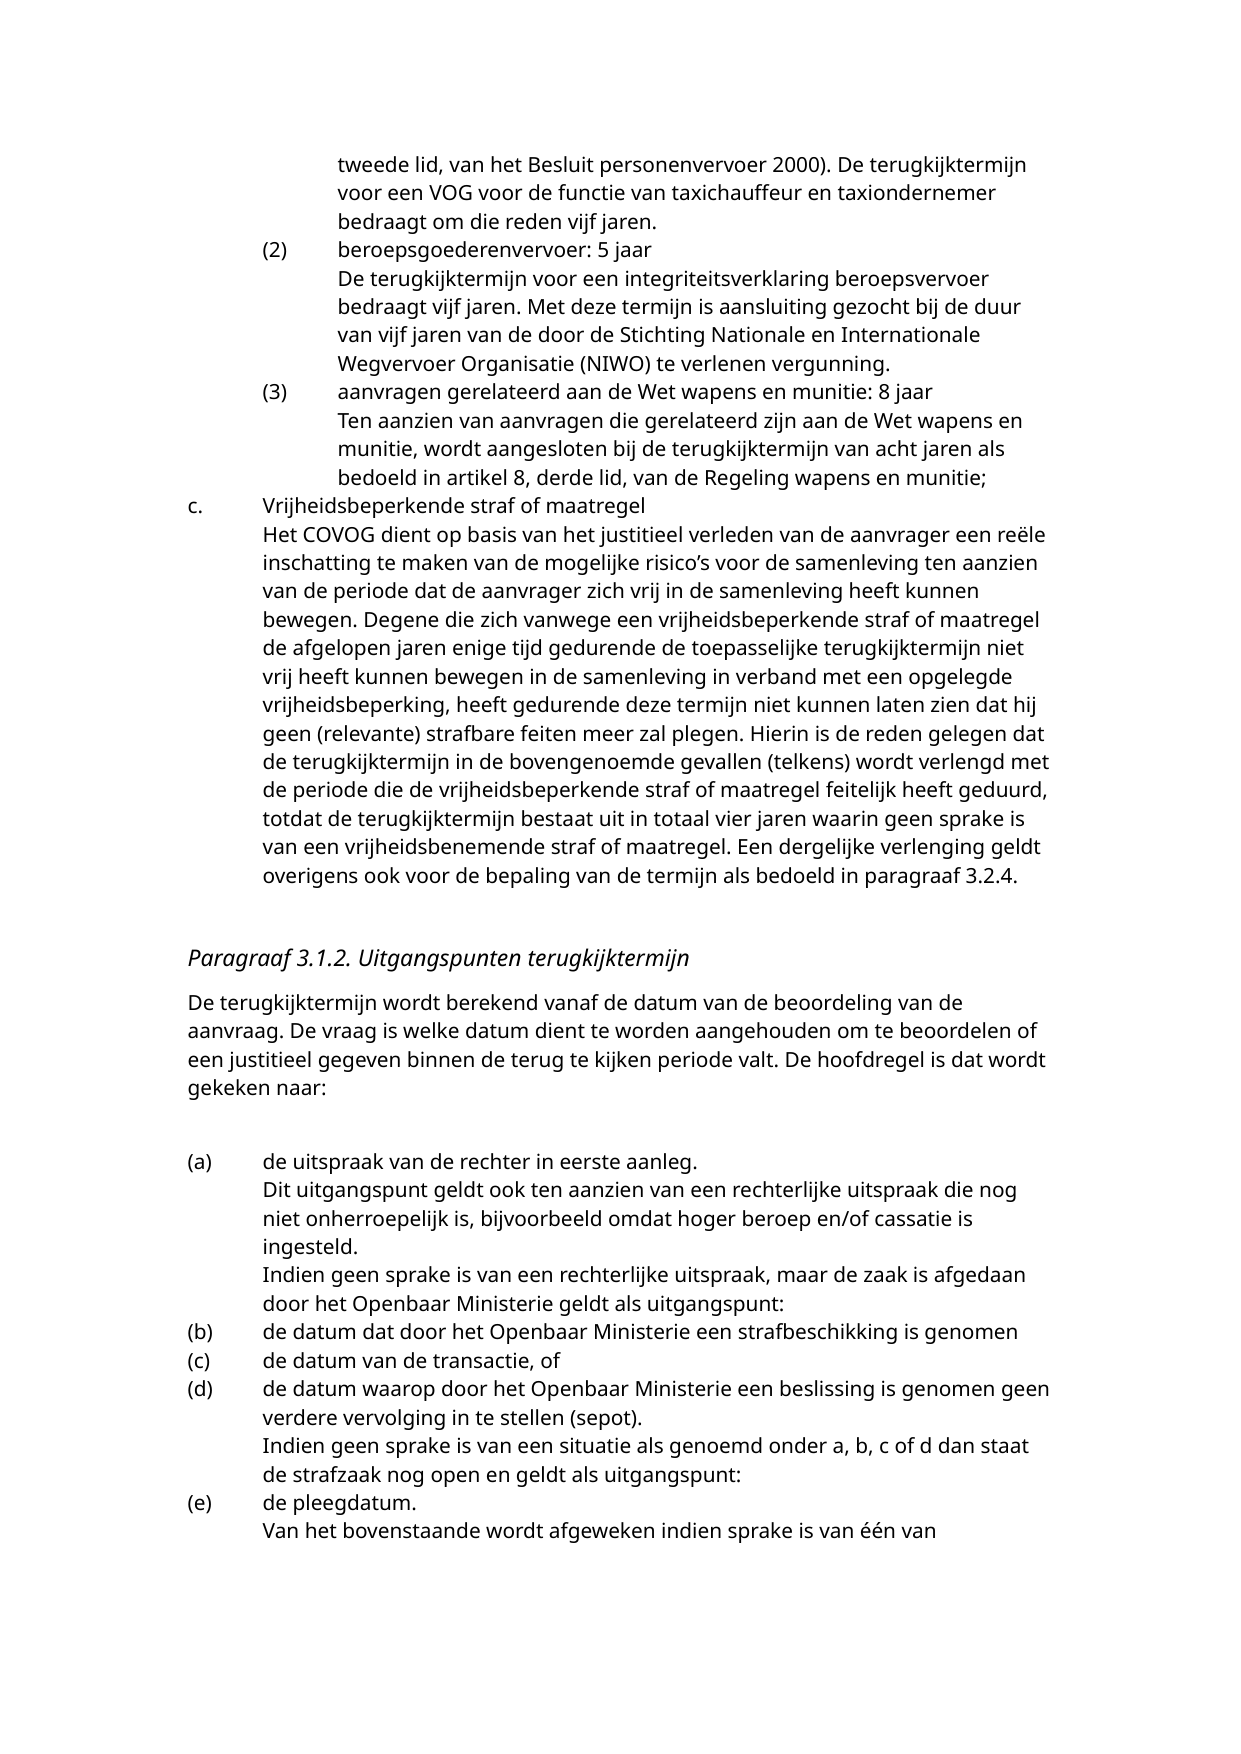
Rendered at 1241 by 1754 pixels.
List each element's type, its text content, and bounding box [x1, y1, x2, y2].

list tweede lid, van het Besluit personenvervoer 2000). De terugkijktermijn voor een VOG voor de functie van taxichauffeur en taxiondernemer bedraagt om die reden vijf jaren. [262, 150, 1053, 235]
list Indien geen sprake is van een situatie als genoemd onder a, b, c of d dan staat de strafzaak nog open en geldt als uitgangspunt: [187, 1431, 1053, 1488]
list de datum waarop door het Openbaar Ministerie een beslissing is genomen geen verdere vervolging in te stellen (sepot). [187, 1374, 1053, 1431]
text De terugkijktermijn wordt berekend vanaf de datum van de beoordeling van de aanvraag. De vraag is welke datum dient te worden aangehouden om te beoordelen of een justitieel gegeven binnen de terug te kijken periode valt. De hoofdregel is dat wordt gekeken naar: [187, 988, 1053, 1102]
list de datum dat door het Openbaar Ministerie een strafbeschikking is genomen [187, 1317, 1053, 1346]
list de datum van de transactie, of [187, 1346, 1053, 1374]
subtitle Paragraaf 3.1.2. Uitgangspunten terugkijktermijn [187, 942, 1053, 973]
list Indien geen sprake is van een rechterlijke uitspraak, maar de zaak is afgedaan door het Openbaar Ministerie geldt als uitgangspunt: [187, 1261, 1053, 1317]
list Vrijheidsbeperkende straf of maatregel [187, 491, 1053, 520]
list Van het bovenstaande wordt afgeweken indien sprake is van één van [187, 1517, 1053, 1545]
list de pleegdatum. [187, 1488, 1053, 1517]
list Dit uitgangspunt geldt ook ten aanzien van een rechterlijke uitspraak die nog niet onherroepelijk is, bijvoorbeeld omdat hoger beroep en/of cassatie is ingesteld. [187, 1175, 1053, 1261]
list Ten aanzien van aanvragen die gerelateerd zijn aan de Wet wapens en munitie, wordt aangesloten bij de terugkijktermijn van acht jaren als bedoeld in artikel 8, derde lid, van de Regeling wapens en munitie; [262, 406, 1053, 491]
list de uitspraak van de rechter in eerste aanleg. [187, 1147, 1053, 1175]
list Het COVOG dient op basis van het justitieel verleden van de aanvrager een reële inschatting te maken van de mogelijke risico’s voor de samenleving ten aanzien van de periode dat de aanvrager zich vrij in de samenleving heeft kunnen bewegen. Degene die zich vanwege een vrijheidsbeperkende straf of maatregel de afgelopen jaren enige tijd gedurende de toepasselijke terugkijktermijn niet vrij heeft kunnen bewegen in de samenleving in verband met een opgelegde vrijheidsbeperking, heeft gedurende deze termijn niet kunnen laten zien dat hij geen (relevante) strafbare feiten meer zal plegen. Hierin is de reden gelegen dat de terugkijktermijn in de bovengenoemde gevallen (telkens) wordt verlengd met de periode die de vrijheidsbeperkende straf of maatregel feitelijk heeft geduurd, totdat de terugkijktermijn bestaat uit in totaal vier jaren waarin geen sprake is van een vrijheidsbenemende straf of maatregel. Een dergelijke verlenging geldt overigens ook voor de bepaling van de termijn als bedoeld in paragraaf 3.2.4. [187, 520, 1053, 889]
list beroepsgoederenvervoer: 5 jaar [262, 235, 1053, 264]
list De terugkijktermijn voor een integriteitsverklaring beroepsvervoer bedraagt vijf jaren. Met deze termijn is aansluiting gezocht bij de duur van vijf jaren van de door de Stichting Nationale en Internationale Wegvervoer Organisatie (NIWO) te verlenen vergunning. [262, 264, 1053, 377]
list aanvragen gerelateerd aan de Wet wapens en munitie: 8 jaar [262, 377, 1053, 406]
